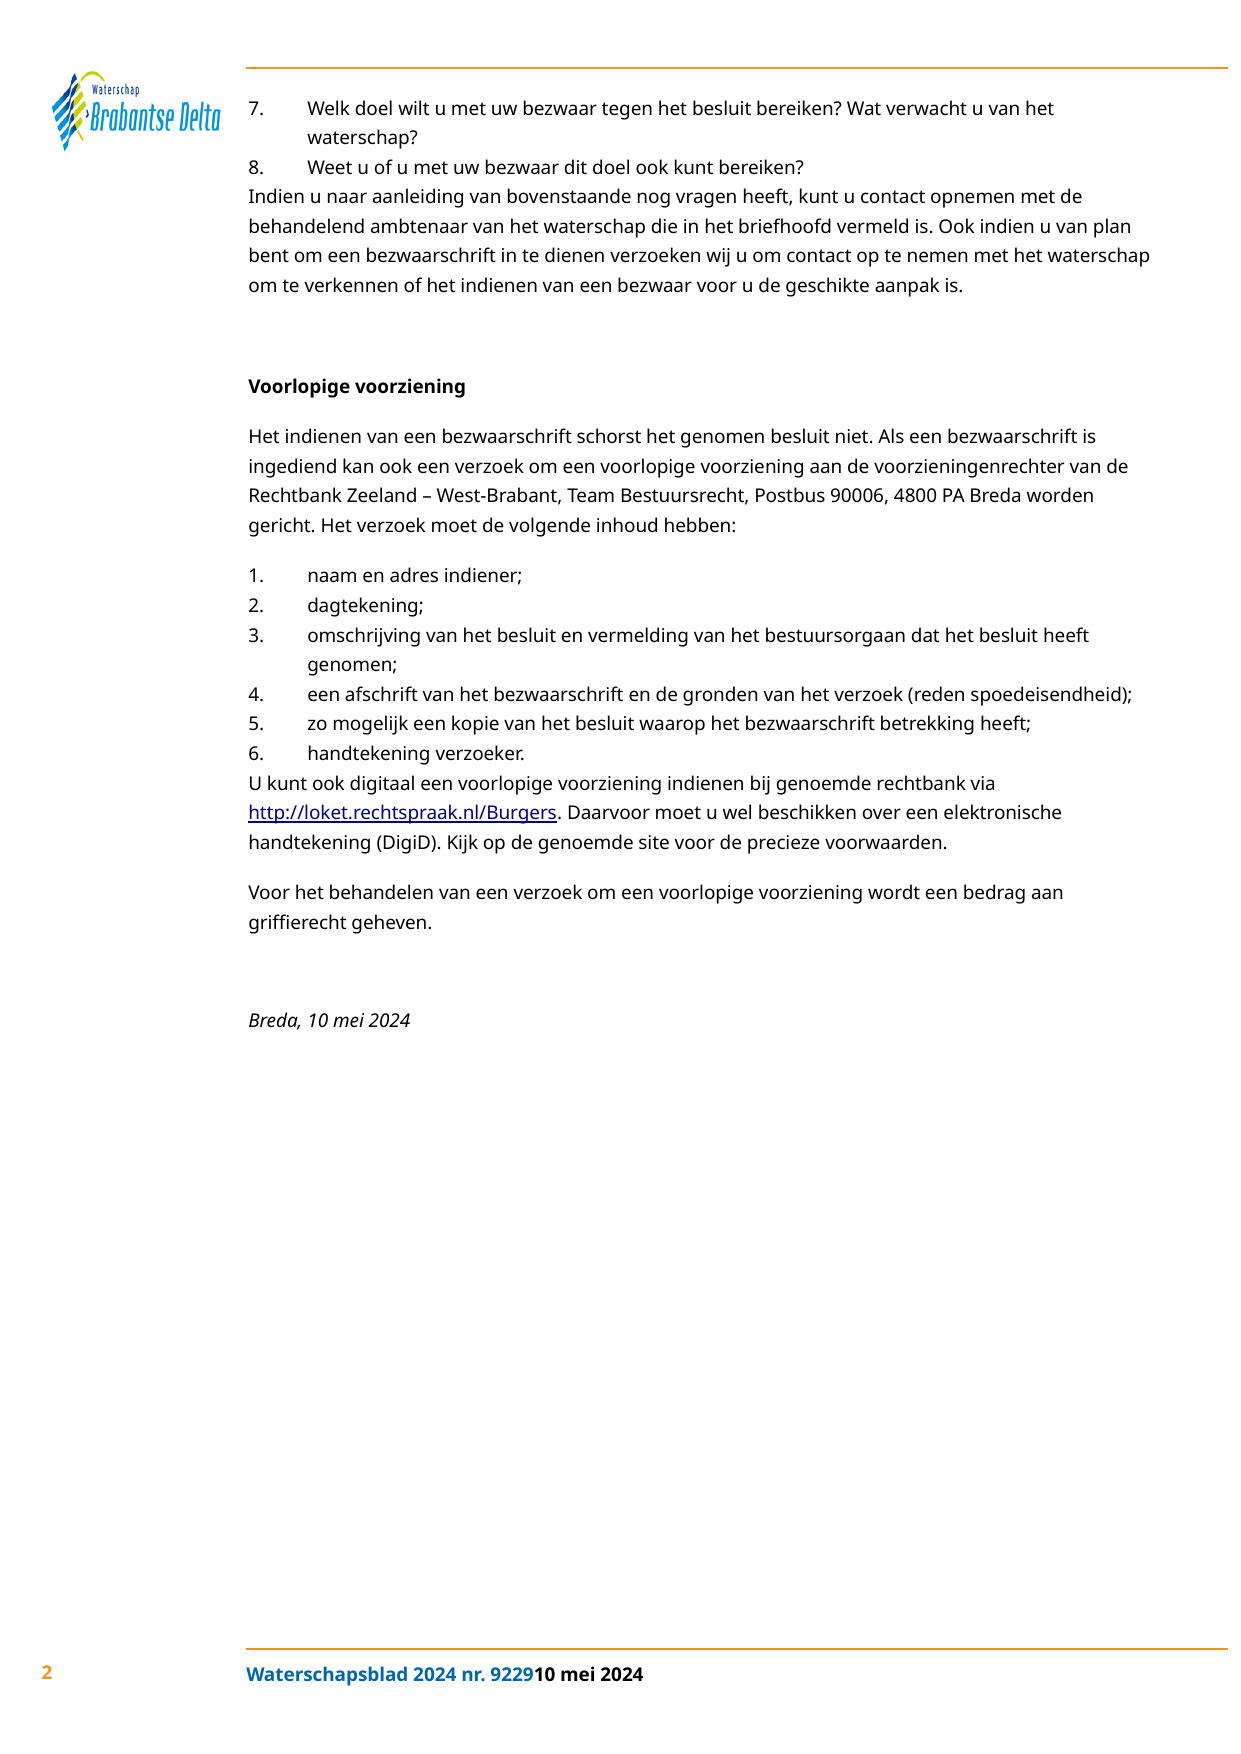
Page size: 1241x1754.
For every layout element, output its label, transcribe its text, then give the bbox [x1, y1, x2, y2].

text Voor het behandelen van een verzoek om een voorlopige voorziening wordt een bedrag aan griffierecht geheven. [248, 879, 1152, 935]
list handtekening verzoeker. [248, 740, 1152, 766]
list Weet u of u met uw bezwaar dit doel ook kunt bereiken? [248, 154, 1152, 180]
list Welk doel wilt u met uw bezwaar tegen het besluit bereiken? Wat verwacht u van het waterschap? [248, 95, 1152, 150]
text Breda, 10 mei 2024 [248, 1007, 1152, 1033]
text U kunt ook digitaal een voorlopige voorziening indienen bij genoemde rechtbank via http://loket.rechtspraak.nl/Burgers. Daarvoor moet u wel beschikken over een elektronische handtekening (DigiD). Kijk op de genoemde site voor de precieze voorwaarden. [248, 770, 1152, 855]
text Voorlopige voorziening [248, 373, 1152, 399]
list omschrijving van het besluit en vermelding van het bestuursorgaan dat het besluit heeft genomen; [248, 622, 1152, 677]
list dagtekening; [248, 592, 1152, 618]
list zo mogelijk een kopie van het besluit waarop het bezwaarschrift betrekking heeft; [248, 711, 1152, 736]
picture [41, 47, 231, 172]
text Indien u naar aanleiding van bovenstaande nog vragen heeft, kunt u contact opnemen met de behandelend ambtenaar van het waterschap die in het briefhoofd vermeld is. Ook indien u van plan bent om een bezwaarschrift in te dienen verzoeken wij u om contact op te nemen met het waterschap om te verkennen of het indienen van een bezwaar voor u de geschikte aanpak is. [248, 183, 1152, 298]
list naam en adres indiener; [248, 563, 1152, 588]
list een afschrift van het bezwaarschrift en de gronden van het verzoek (reden spoedeisendheid); [248, 681, 1152, 707]
text Het indienen van een bezwaarschrift schorst het genomen besluit niet. Als een bezwaarschrift is ingediend kan ook een verzoek om een voorlopige voorziening aan de voorzieningenrechter van de Rechtbank Zeeland – West-Brabant, Team Bestuursrecht, Postbus 90006, 4800 PA Breda worden gericht. Het verzoek moet de volgende inhoud hebben: [248, 423, 1152, 538]
